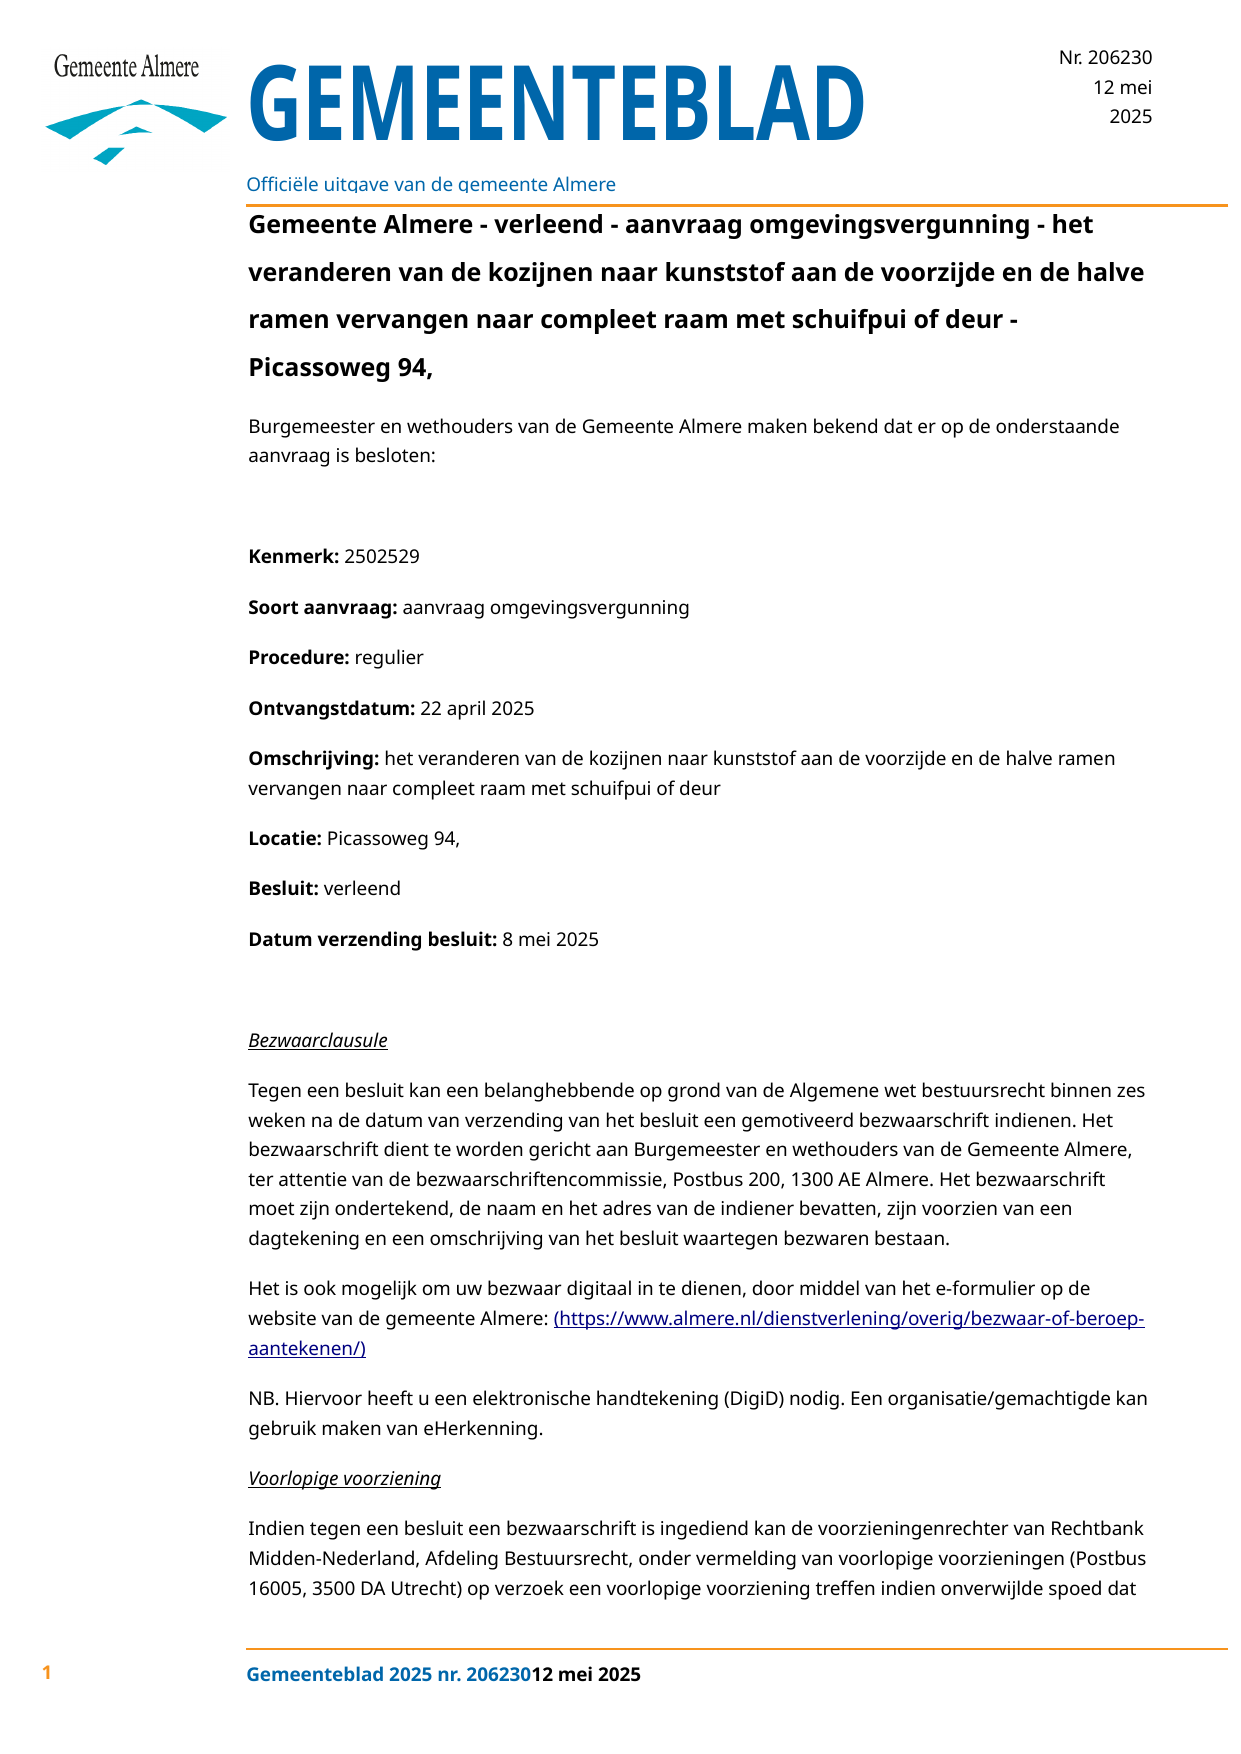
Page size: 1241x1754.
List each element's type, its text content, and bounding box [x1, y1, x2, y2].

text Ontvangstdatum: 22 april 2025 [248, 695, 1152, 721]
text Besluit: verleend [248, 876, 1152, 901]
text Datum verzending besluit: 8 mei 2025 [248, 926, 1152, 952]
picture [41, 47, 231, 172]
text Voorlopige voorziening [248, 1465, 1152, 1491]
text Soort aanvraag: aanvraag omgevingsvergunning [248, 594, 1152, 620]
text Bezwaarclausule [248, 1027, 1152, 1053]
text Burgemeester en wethouders van de Gemeente Almere maken bekend dat er op de onderstaande aanvraag is besloten: [248, 413, 1152, 468]
text Indien tegen een besluit een bezwaarschrift is ingediend kan de voorzieningenrechter van Rechtbank Midden-Nederland, Afdeling Bestuursrecht, onder vermelding van voorlopige voorzieningen (Postbus 16005, 3500 DA Utrecht) op verzoek een voorlopige voorziening treffen indien onverwijlde spoed dat [248, 1516, 1152, 1601]
text Gemeente Almere - verleend - aanvraag omgevingsvergunning - het veranderen van de kozijnen naar kunststof aan de voorzijde en de halve ramen vervangen naar compleet raam met schuifpui of deur - Picassoweg 94, [248, 207, 1152, 384]
text Locatie: Picassoweg 94, [248, 825, 1152, 851]
text Het is ook mogelijk om uw bezwaar digitaal in te dienen, door middel van het e-formulier op de website van de gemeente Almere: (https://www.almere.nl/dienstverlening/overig/bezwaar-of-beroep-aantekenen/) [248, 1276, 1152, 1361]
text Omschrijving: het veranderen van de kozijnen naar kunststof aan de voorzijde en de halve ramen vervangen naar compleet raam met schuifpui of deur [248, 745, 1152, 801]
text Kenmerk: 2502529 [248, 543, 1152, 569]
text Tegen een besluit kan een belanghebbende op grond van de Algemene wet bestuursrecht binnen zes weken na de datum van verzending van het besluit een gemotiveerd bezwaarschrift indienen. Het bezwaarschrift dient te worden gericht aan Burgemeester en wethouders van de Gemeente Almere, ter attentie van de bezwaarschriftencommissie, Postbus 200, 1300 AE Almere. Het bezwaarschrift moet zijn ondertekend, de naam en het adres van de indiener bevatten, zijn voorzien van een dagtekening en een omschrijving van het besluit waartegen bezwaren bestaan. [248, 1077, 1152, 1251]
text NB. Hiervoor heeft u een elektronische handtekening (DigiD) nodig. Een organisatie/gemachtigde kan gebruik maken van eHerkenning. [248, 1385, 1152, 1441]
text Procedure: regulier [248, 644, 1152, 670]
